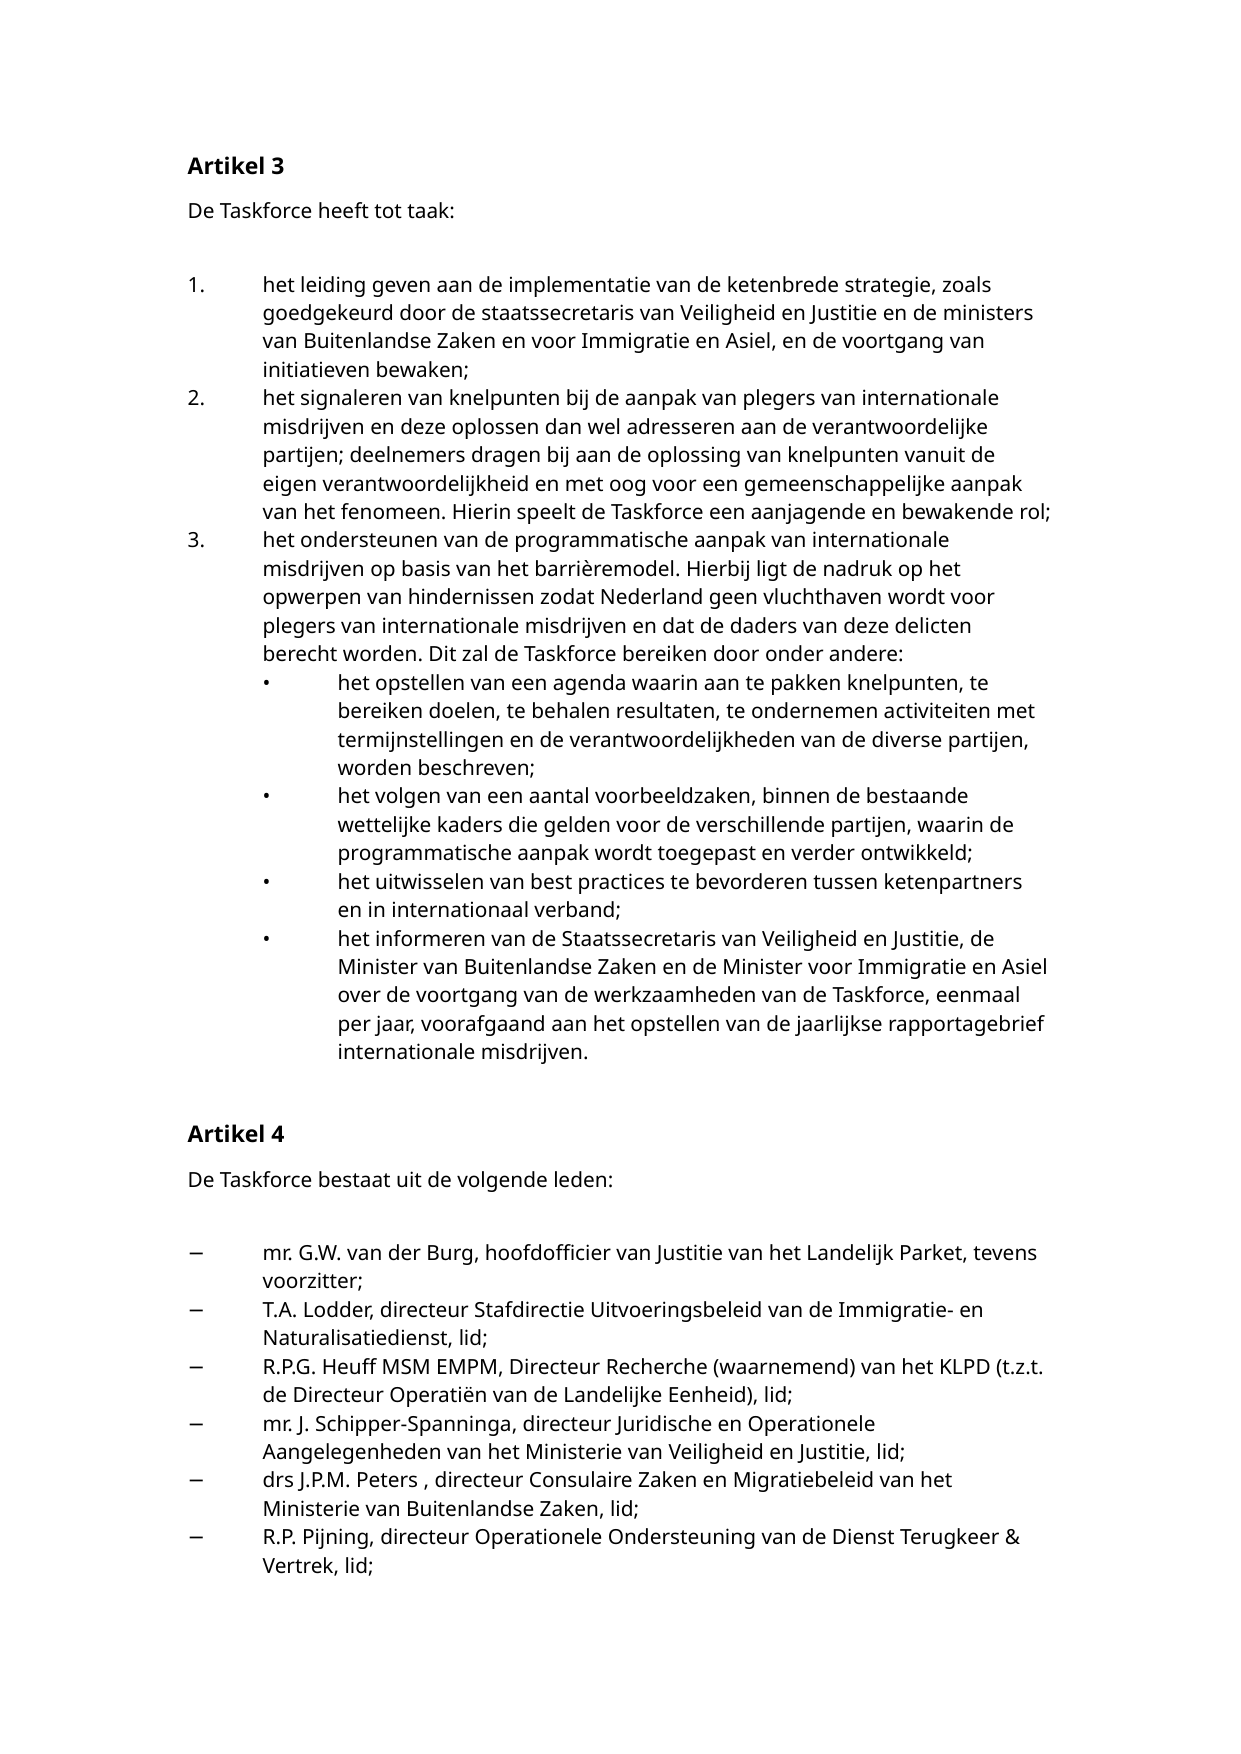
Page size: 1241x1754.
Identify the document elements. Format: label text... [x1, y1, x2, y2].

list mr. J. Schipper-Spanninga, directeur Juridische en Operationele Aangelegenheden van het Ministerie van Veiligheid en Justitie, lid; [187, 1409, 1053, 1466]
list het opstellen van een agenda waarin aan te pakken knelpunten, te bereiken doelen, te behalen resultaten, te ondernemen activiteiten met termijnstellingen en de verantwoordelijkheden van de diverse partijen, worden beschreven; [262, 668, 1053, 782]
list het signaleren van knelpunten bij de aanpak van plegers van internationale misdrijven en deze oplossen dan wel adresseren aan de verantwoordelijke partijen; deelnemers dragen bij aan de oplossing van knelpunten vanuit de eigen verantwoordelijkheid en met oog voor een gemeenschappelijke aanpak van het fenomeen. Hierin speelt de Taskforce een aanjagende en bewakende rol; [187, 383, 1053, 526]
list mr. G.W. van der Burg, hoofdofficier van Justitie van het Landelijk Parket, tevens voorzitter; [187, 1238, 1053, 1295]
list het uitwisselen van best practices te bevorderen tussen ketenpartners en in internationaal verband; [262, 867, 1053, 924]
list het leiding geven aan de implementatie van de ketenbrede strategie, zoals goedgekeurd door de staatssecretaris van Veiligheid en Justitie en de ministers van Buitenlandse Zaken en voor Immigratie en Asiel, en de voortgang van initiatieven bewaken; [187, 270, 1053, 383]
list T.A. Lodder, directeur Stafdirectie Uitvoeringsbeleid van de Immigratie- en Naturalisatiedienst, lid; [187, 1295, 1053, 1352]
text De Taskforce bestaat uit de volgende leden: [187, 1165, 1053, 1193]
subtitle Artikel 4 [187, 1118, 1053, 1150]
list het informeren van de Staatssecretaris van Veiligheid en Justitie, de Minister van Buitenlandse Zaken en de Minister voor Immigratie en Asiel over de voortgang van de werkzaamheden van de Taskforce, eenmaal per jaar, voorafgaand aan het opstellen van de jaarlijkse rapportagebrief internationale misdrijven. [262, 924, 1053, 1066]
subtitle Artikel 3 [187, 150, 1053, 181]
text De Taskforce heeft tot taak: [187, 196, 1053, 225]
list het volgen van een aantal voorbeeldzaken, binnen de bestaande wettelijke kaders die gelden voor de verschillende partijen, waarin de programmatische aanpak wordt toegepast en verder ontwikkeld; [262, 782, 1053, 867]
list het ondersteunen van de programmatische aanpak van internationale misdrijven op basis van het barrièremodel. Hierbij ligt de nadruk op het opwerpen van hindernissen zodat Nederland geen vluchthaven wordt voor plegers van internationale misdrijven en dat de daders van deze delicten berecht worden. Dit zal de Taskforce bereiken door onder andere: [187, 526, 1053, 668]
list R.P.G. Heuff MSM EMPM, Directeur Recherche (waarnemend) van het KLPD (t.z.t. de Directeur Operatiën van de Landelijke Eenheid), lid; [187, 1352, 1053, 1409]
list drs J.P.M. Peters , directeur Consulaire Zaken en Migratiebeleid van het Ministerie van Buitenlandse Zaken, lid; [187, 1466, 1053, 1522]
list R.P. Pijning, directeur Operationele Ondersteuning van de Dienst Terugkeer & Vertrek, lid; [187, 1522, 1053, 1579]
